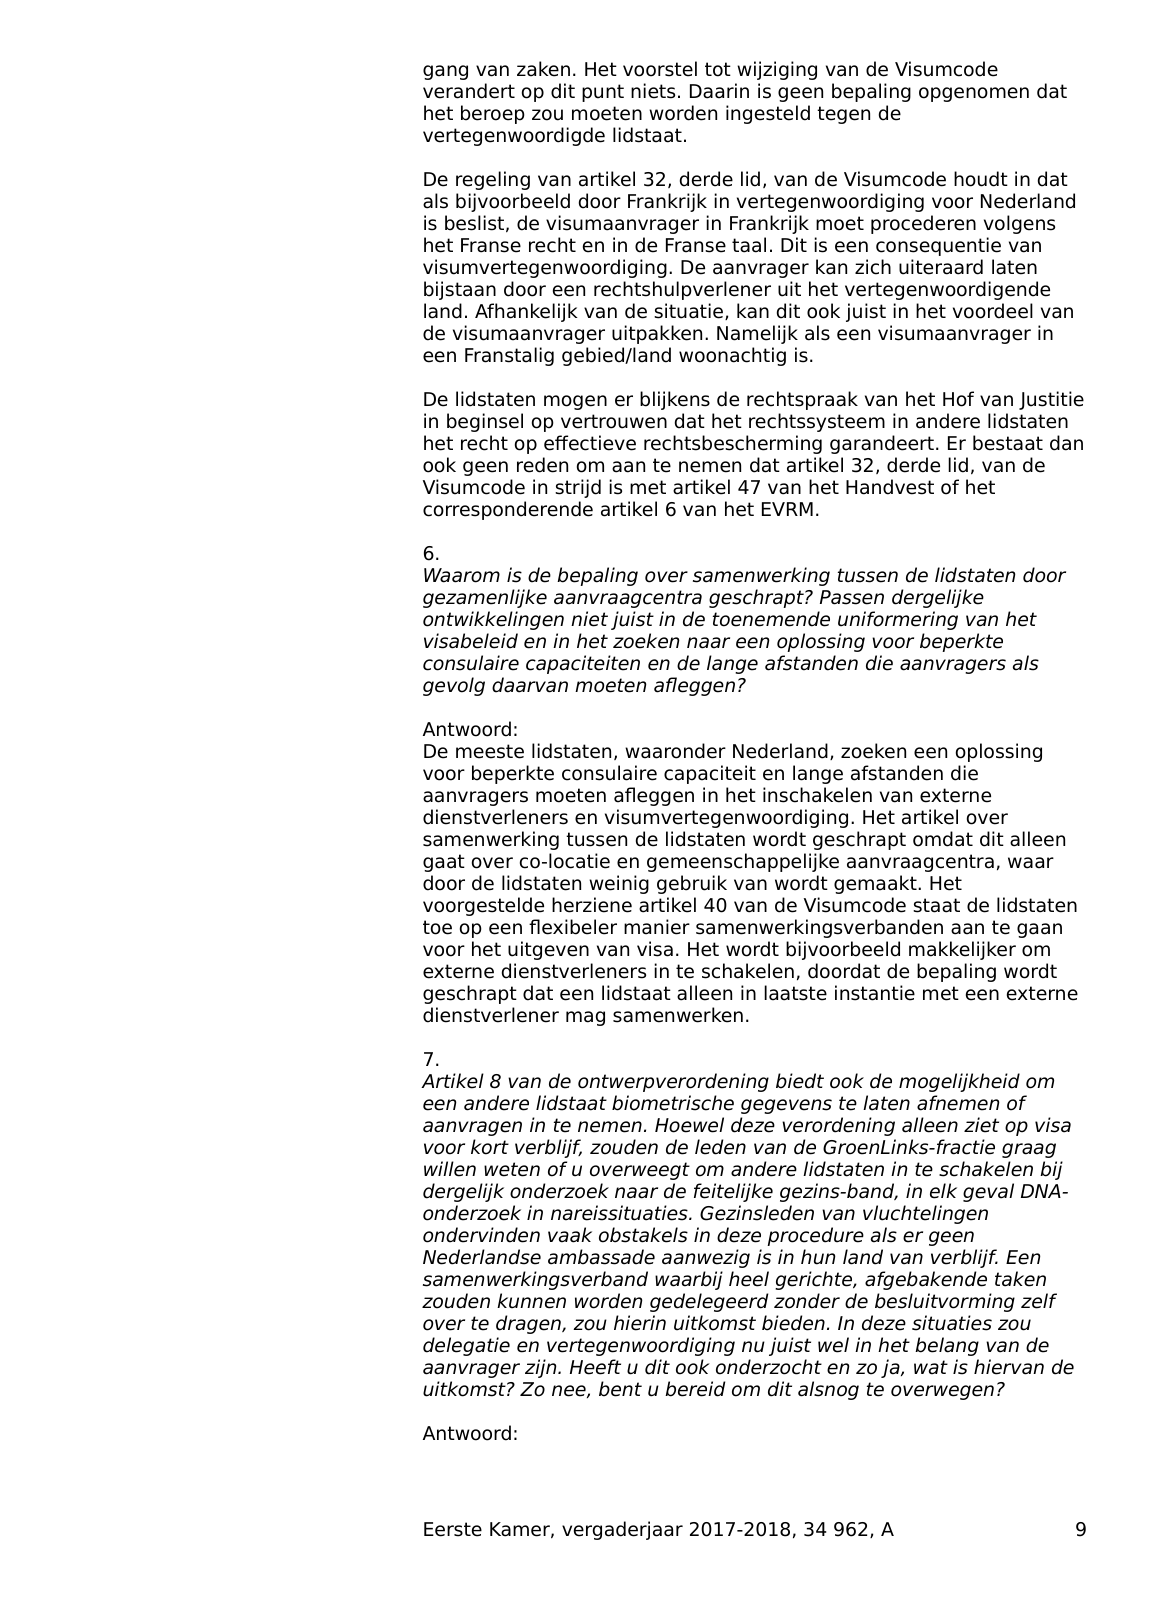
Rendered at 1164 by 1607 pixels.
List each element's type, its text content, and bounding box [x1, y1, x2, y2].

text Waarom is de bepaling over samenwerking tussen de lidstaten door gezamenlijke aanvraagcentra geschrapt? Passen dergelijke ontwikkelingen niet juist in de toenemende uniformering van het visabeleid en in het zoeken naar een oplossing voor beperkte consulaire capaciteiten en de lange afstanden die aanvragers als gevolg daarvan moeten afleggen? [422, 565, 1087, 697]
text Antwoord: [422, 719, 1087, 741]
text 7. [422, 1049, 1087, 1071]
text De regeling van artikel 32, derde lid, van de Visumcode houdt in dat als bijvoorbeeld door Frankrijk in vertegenwoordiging voor Nederland is beslist, de visumaanvrager in Frankrijk moet procederen volgens het Franse recht en in de Franse taal. Dit is een consequentie van visumvertegenwoordiging. De aanvrager kan zich uiteraard laten bijstaan door een rechtshulpverlener uit het vertegenwoordigende land. Afhankelijk van de situatie, kan dit ook juist in het voordeel van de visumaanvrager uitpakken. Namelijk als een visumaanvrager in een Franstalig gebied/land woonachtig is. [422, 169, 1087, 367]
text gang van zaken. Het voorstel tot wijziging van de Visumcode verandert op dit punt niets. Daarin is geen bepaling opgenomen dat het beroep zou moeten worden ingesteld tegen de vertegenwoordigde lidstaat. [422, 59, 1087, 147]
text De lidstaten mogen er blijkens de rechtspraak van het Hof van Justitie in beginsel op vertrouwen dat het rechtssysteem in andere lidstaten het recht op effectieve rechtsbescherming garandeert. Er bestaat dan ook geen reden om aan te nemen dat artikel 32, derde lid, van de Visumcode in strijd is met artikel 47 van het Handvest of het corresponderende artikel 6 van het EVRM. [422, 389, 1087, 521]
text Antwoord: [422, 1423, 1087, 1445]
text 6. [422, 543, 1087, 565]
text Artikel 8 van de ontwerpverordening biedt ook de mogelijkheid om een andere lidstaat biometrische gegevens te laten afnemen of aanvragen in te nemen. Hoewel deze verordening alleen ziet op visa voor kort verblijf, zouden de leden van de GroenLinks-fractie graag willen weten of u overweegt om andere lidstaten in te schakelen bij dergelijk onderzoek naar de feitelijke gezins-band, in elk geval DNA-onderzoek in nareissituaties. Gezinsleden van vluchtelingen ondervinden vaak obstakels in deze procedure als er geen Nederlandse ambassade aanwezig is in hun land van verblijf. Een samenwerkingsverband waarbij heel gerichte, afgebakende taken zouden kunnen worden gedelegeerd zonder de besluitvorming zelf over te dragen, zou hierin uitkomst bieden. In deze situaties zou delegatie en vertegenwoordiging nu juist wel in het belang van de aanvrager zijn. Heeft u dit ook onderzocht en zo ja, wat is hiervan de uitkomst? Zo nee, bent u bereid om dit alsnog te overwegen? [422, 1071, 1087, 1401]
text De meeste lidstaten, waaronder Nederland, zoeken een oplossing voor beperkte consulaire capaciteit en lange afstanden die aanvragers moeten afleggen in het inschakelen van externe dienstverleners en visumvertegenwoordiging. Het artikel over samenwerking tussen de lidstaten wordt geschrapt omdat dit alleen gaat over co-locatie en gemeenschappelijke aanvraagcentra, waar door de lidstaten weinig gebruik van wordt gemaakt. Het voorgestelde herziene artikel 40 van de Visumcode staat de lidstaten toe op een flexibeler manier samenwerkingsverbanden aan te gaan voor het uitgeven van visa. Het wordt bijvoorbeeld makkelijker om externe dienstverleners in te schakelen, doordat de bepaling wordt geschrapt dat een lidstaat alleen in laatste instantie met een externe dienstverlener mag samenwerken. [422, 741, 1087, 1027]
